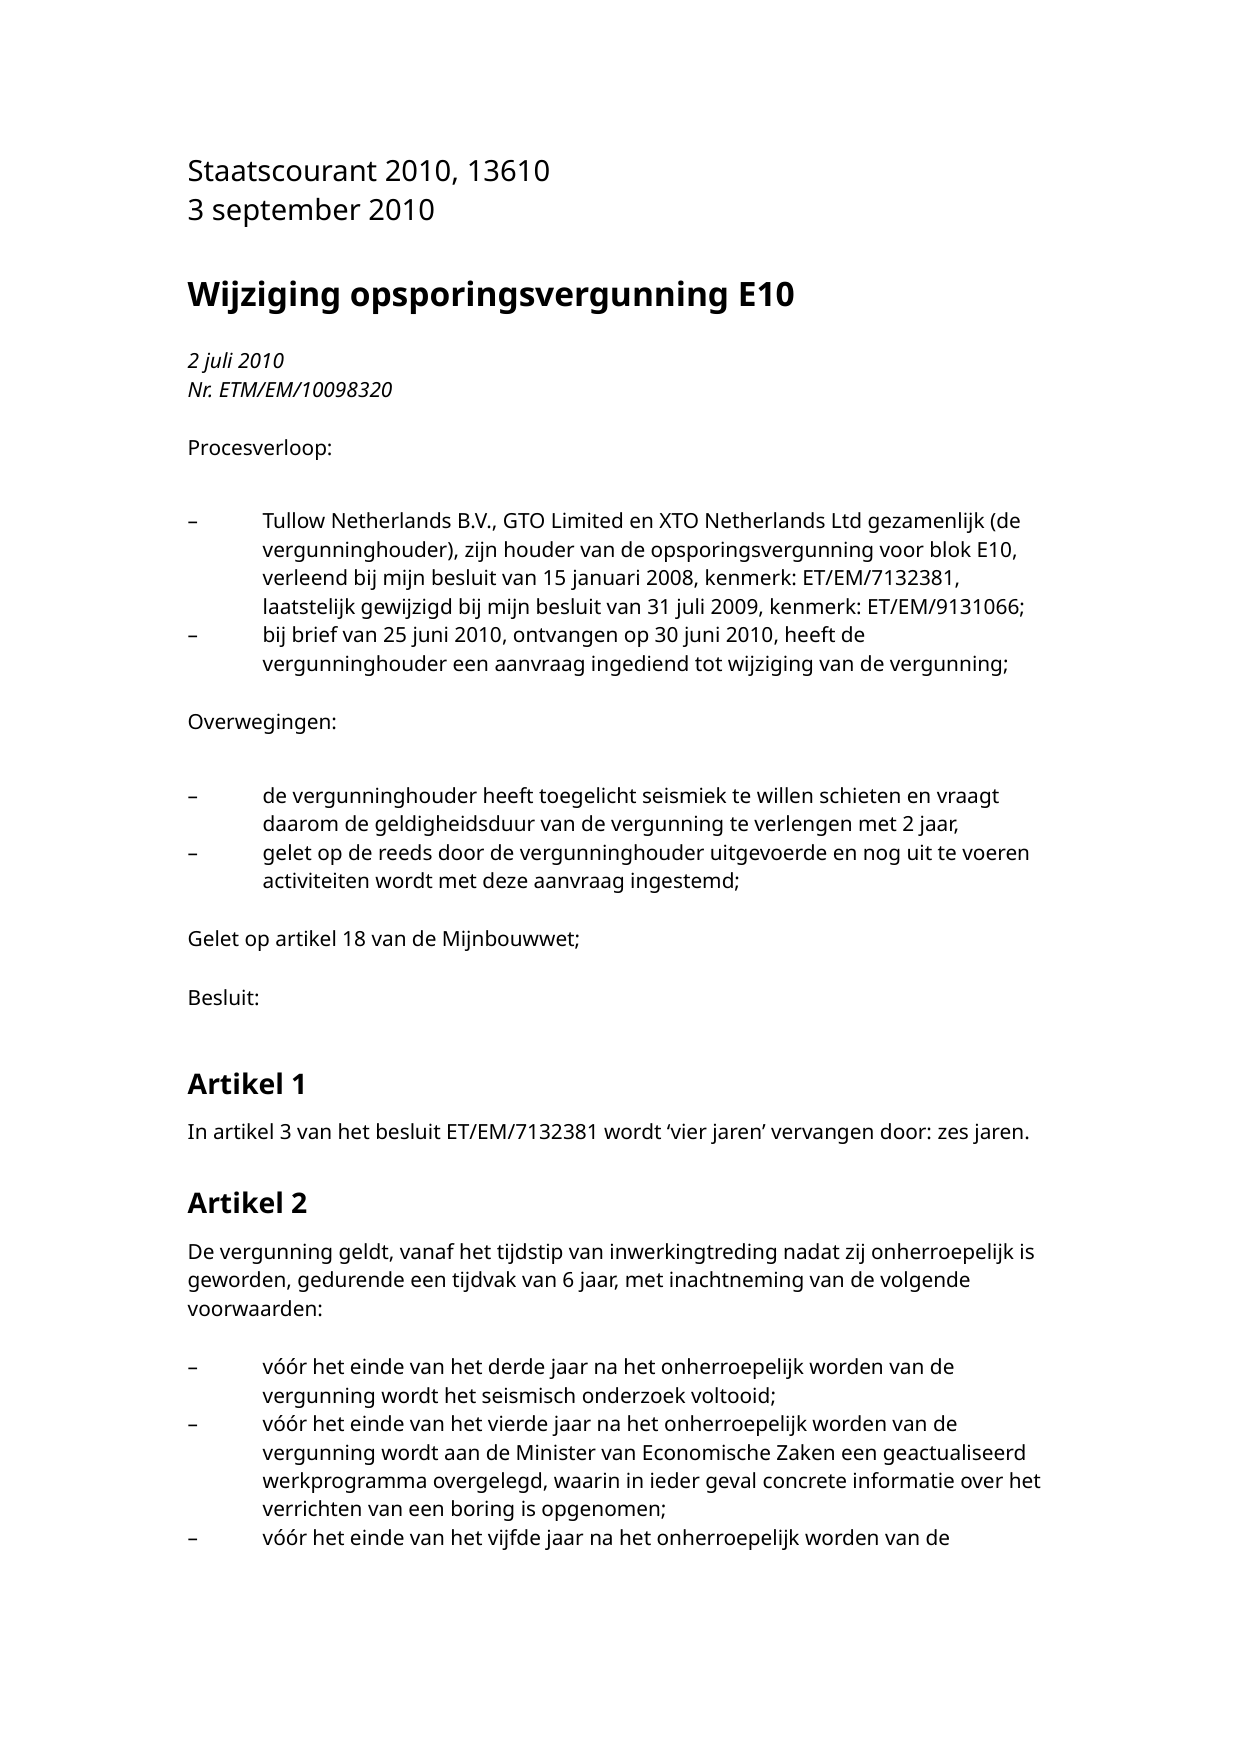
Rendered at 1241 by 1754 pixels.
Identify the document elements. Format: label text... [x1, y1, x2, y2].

list bij brief van 25 juni 2010, ontvangen op 30 juni 2010, heeft de vergunninghouder een aanvraag ingediend tot wijziging van de vergunning; [187, 620, 1053, 677]
text Overwegingen: [187, 707, 1053, 736]
list de vergunninghouder heeft toegelicht seismiek te willen schieten en vraagt daarom de geldigheidsduur van de vergunning te verlengen met 2 jaar, [187, 781, 1053, 838]
text In artikel 3 van het besluit ET/EM/7132381 wordt ‘vier jaren’ vervangen door: zes jaren. [187, 1117, 1053, 1146]
subtitle Artikel 1 [187, 1064, 1053, 1102]
list vóór het einde van het vierde jaar na het onherroepelijk worden van de vergunning wordt aan de Minister van Economische Zaken een geactualiseerd werkprogramma overgelegd, waarin in ieder geval concrete informatie over het verrichten van een boring is opgenomen; [187, 1409, 1053, 1523]
list gelet op de reeds door de vergunninghouder uitgevoerde en nog uit te voeren activiteiten wordt met deze aanvraag ingestemd; [187, 838, 1053, 894]
text Besluit: [187, 983, 1053, 1011]
list vóór het einde van het derde jaar na het onherroepelijk worden van de vergunning wordt het seismisch onderzoek voltooid; [187, 1352, 1053, 1409]
text Gelet op artikel 18 van de Mijnbouwwet; [187, 924, 1053, 953]
list vóór het einde van het vijfde jaar na het onherroepelijk worden van de [187, 1523, 1053, 1551]
list Tullow Netherlands B.V., GTO Limited en XTO Netherlands Ltd gezamenlijk (de vergunninghouder), zijn houder van de opsporingsvergunning voor blok E10, verleend bij mijn besluit van 15 januari 2008, kenmerk: ET/EM/7132381, laatstelijk gewijzigd bij mijn besluit van 31 juli 2009, kenmerk: ET/EM/9131066; [187, 507, 1053, 620]
text Procesverloop: [187, 433, 1053, 462]
text 2 juli 2010 [187, 346, 1053, 375]
text 3 september 2010 [187, 190, 1053, 229]
text Staatscourant 2010, 13610 [187, 150, 1053, 190]
text Nr. ETM/EM/10098320 [187, 375, 1053, 403]
text De vergunning geldt, vanaf het tijdstip van inwerkingtreding nadat zij onherroepelijk is geworden, gedurende een tijdvak van 6 jaar, met inachtneming van de volgende voorwaarden: [187, 1237, 1053, 1322]
subtitle Wijziging opsporingsvergunning E10 [187, 271, 1053, 316]
subtitle Artikel 2 [187, 1183, 1053, 1222]
